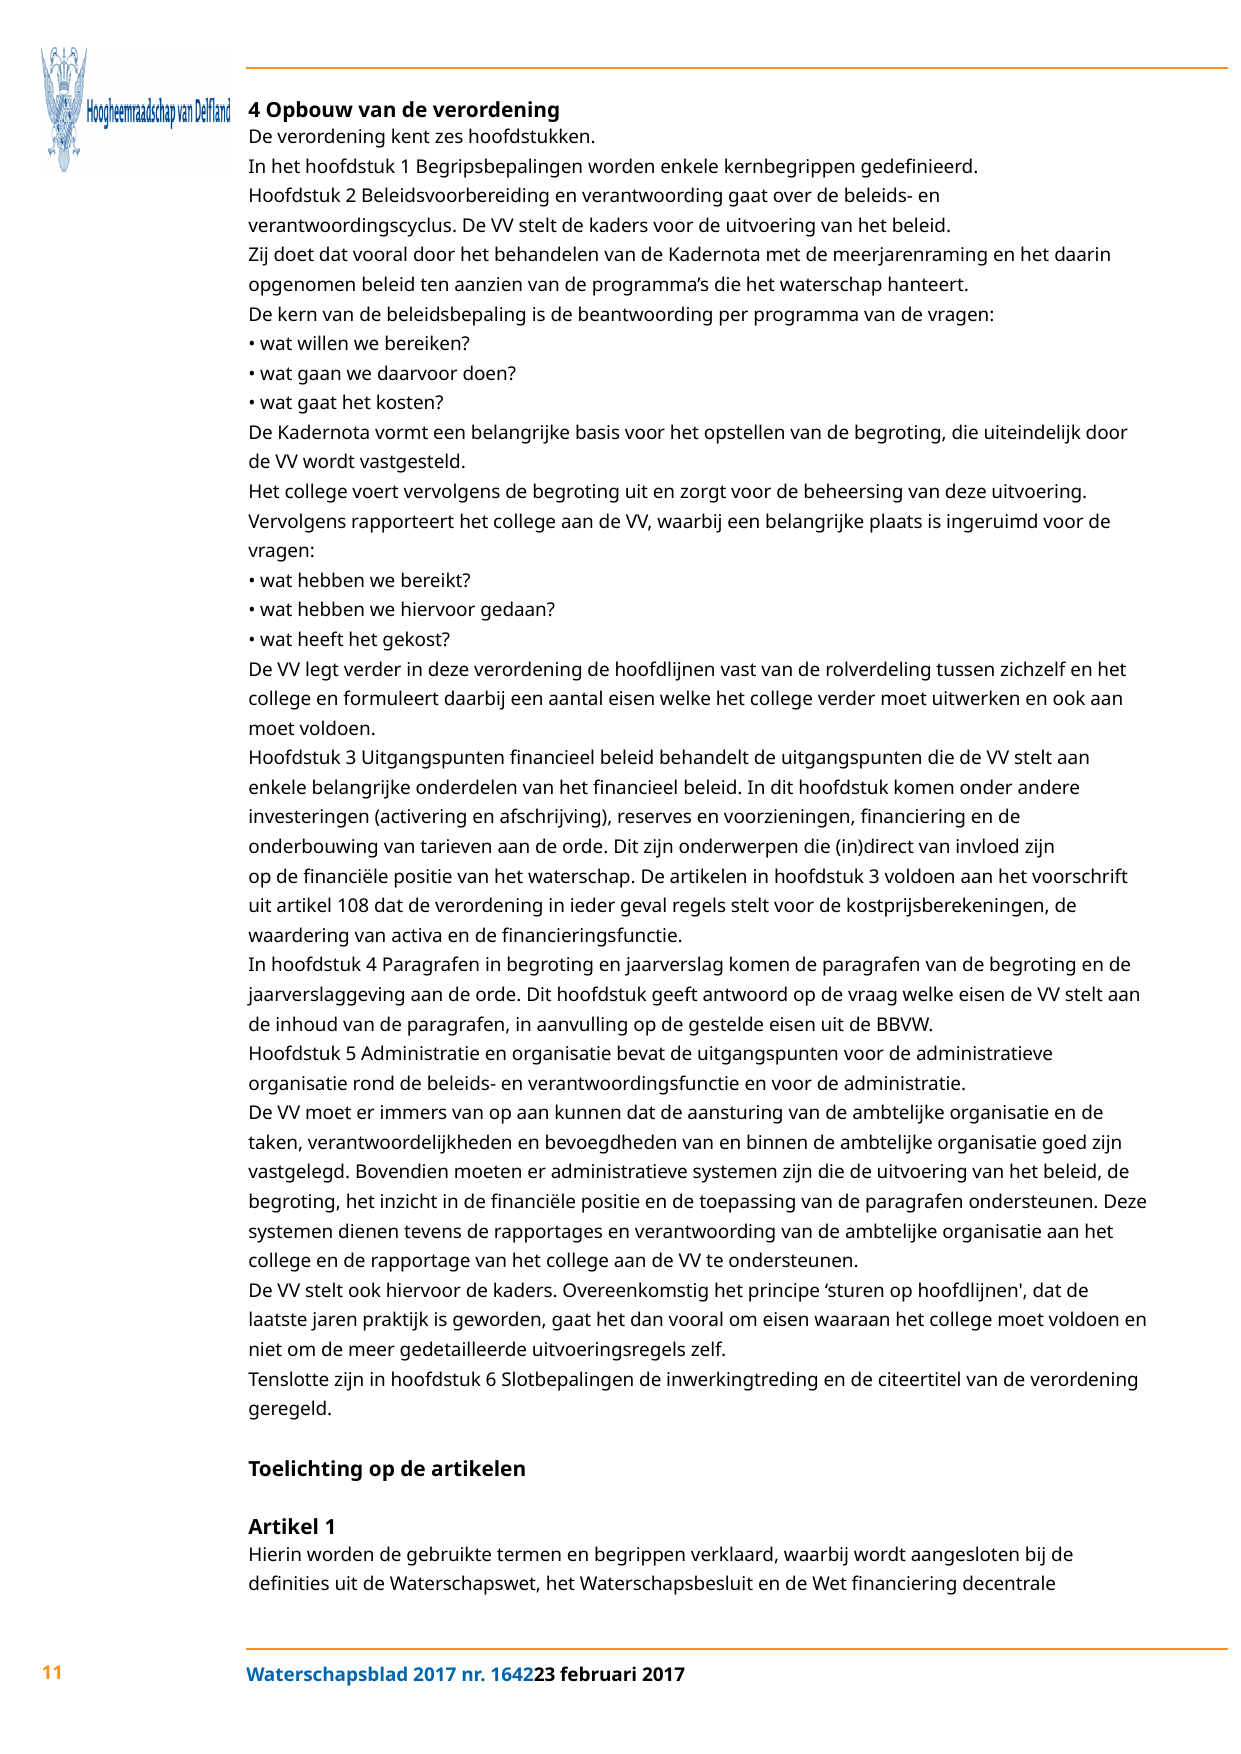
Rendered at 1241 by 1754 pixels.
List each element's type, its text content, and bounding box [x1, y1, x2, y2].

text In hoofdstuk 4 Paragrafen in begroting en jaarverslag komen de paragrafen van de begroting en de jaarverslaggeving aan de orde. Dit hoofdstuk geeft antwoord op de vraag welke eisen de VV stelt aan de inhoud van de paragrafen, in aanvulling op de gestelde eisen uit de BBVW. [248, 952, 1152, 1036]
text 4 Opbouw van de verordening [248, 95, 1152, 123]
text Hoofdstuk 3 Uitgangspunten financieel beleid behandelt de uitgangspunten die de VV stelt aan enkele belangrijke onderdelen van het financieel beleid. In dit hoofdstuk komen onder andere investeringen (activering en afschrijving), reserves en voorzieningen, financiering en de onderbouwing van tarieven aan de orde. Dit zijn onderwerpen die (in)direct van invloed zijn [248, 744, 1152, 859]
text Zij doet dat vooral door het behandelen van de Kadernota met de meerjarenraming en het daarin opgenomen beleid ten aanzien van de programma’s die het waterschap hanteert. [248, 242, 1152, 297]
text • wat gaan we daarvoor doen? [248, 360, 1152, 386]
text Hoofdstuk 5 Administratie en organisatie bevat de uitgangspunten voor de administratieve organisatie rond de beleids- en verantwoordingsfunctie en voor de administratie. [248, 1040, 1152, 1096]
text • wat willen we bereiken? [248, 330, 1152, 356]
text De VV moet er immers van op aan kunnen dat de aansturing van de ambtelijke organisatie en de taken, verantwoordelijkheden en bevoegdheden van en binnen de ambtelijke organisatie goed zijn vastgelegd. Bovendien moeten er administratieve systemen zijn die de uitvoering van het beleid, de begroting, het inzicht in de financiële positie en de toepassing van de paragrafen ondersteunen. Deze systemen dienen tevens de rapportages en verantwoording van de ambtelijke organisatie aan het college en de rapportage van het college aan de VV te ondersteunen. [248, 1099, 1152, 1273]
text Toelichting op de artikelen [248, 1454, 1152, 1483]
text De kern van de beleidsbepaling is de beantwoording per programma van de vragen: [248, 301, 1152, 326]
text • wat heeft het gekost? [248, 626, 1152, 652]
text Het college voert vervolgens de begroting uit en zorgt voor de beheersing van deze uitvoering. Vervolgens rapporteert het college aan de VV, waarbij een belangrijke plaats is ingeruimd voor de vragen: [248, 478, 1152, 563]
text • wat hebben we hiervoor gedaan? [248, 597, 1152, 622]
text Hierin worden de gebruikte termen en begrippen verklaard, waarbij wordt aangesloten bij de definities uit de Waterschapswet, het Waterschapsbesluit en de Wet financiering decentrale [248, 1541, 1152, 1596]
text Hoofdstuk 2 Beleidsvoorbereiding en verantwoording gaat over de beleids- en verantwoordingscyclus. De VV stelt de kaders voor de uitvoering van het beleid. [248, 182, 1152, 238]
text De VV legt verder in deze verordening de hoofdlijnen vast van de rolverdeling tussen zichzelf en het college en formuleert daarbij een aantal eisen welke het college verder moet uitwerken en ook aan moet voldoen. [248, 656, 1152, 741]
text op de financiële positie van het waterschap. De artikelen in hoofdstuk 3 voldoen aan het voorschrift uit artikel 108 dat de verordening in ieder geval regels stelt voor de kostprijsberekeningen, de waardering van activa en de financieringsfunctie. [248, 863, 1152, 948]
text De verordening kent zes hoofdstukken. [248, 123, 1152, 149]
text Tenslotte zijn in hoofdstuk 6 Slotbepalingen de inwerkingtreding en de citeertitel van de verordening geregeld. [248, 1366, 1152, 1421]
text • wat hebben we bereikt? [248, 567, 1152, 593]
text De VV stelt ook hiervoor de kaders. Overeenkomstig het principe ‘sturen op hoofdlijnen', dat de laatste jaren praktijk is geworden, gaat het dan vooral om eisen waaraan het college moet voldoen en niet om de meer gedetailleerde uitvoeringsregels zelf. [248, 1277, 1152, 1362]
text De Kadernota vormt een belangrijke basis voor het opstellen van de begroting, die uiteindelijk door de VV wordt vastgesteld. [248, 419, 1152, 474]
picture [41, 47, 231, 172]
text In het hoofdstuk 1 Begripsbepalingen worden enkele kernbegrippen gedefinieerd. [248, 153, 1152, 178]
text • wat gaat het kosten? [248, 389, 1152, 415]
text Artikel 1 [248, 1512, 1152, 1541]
